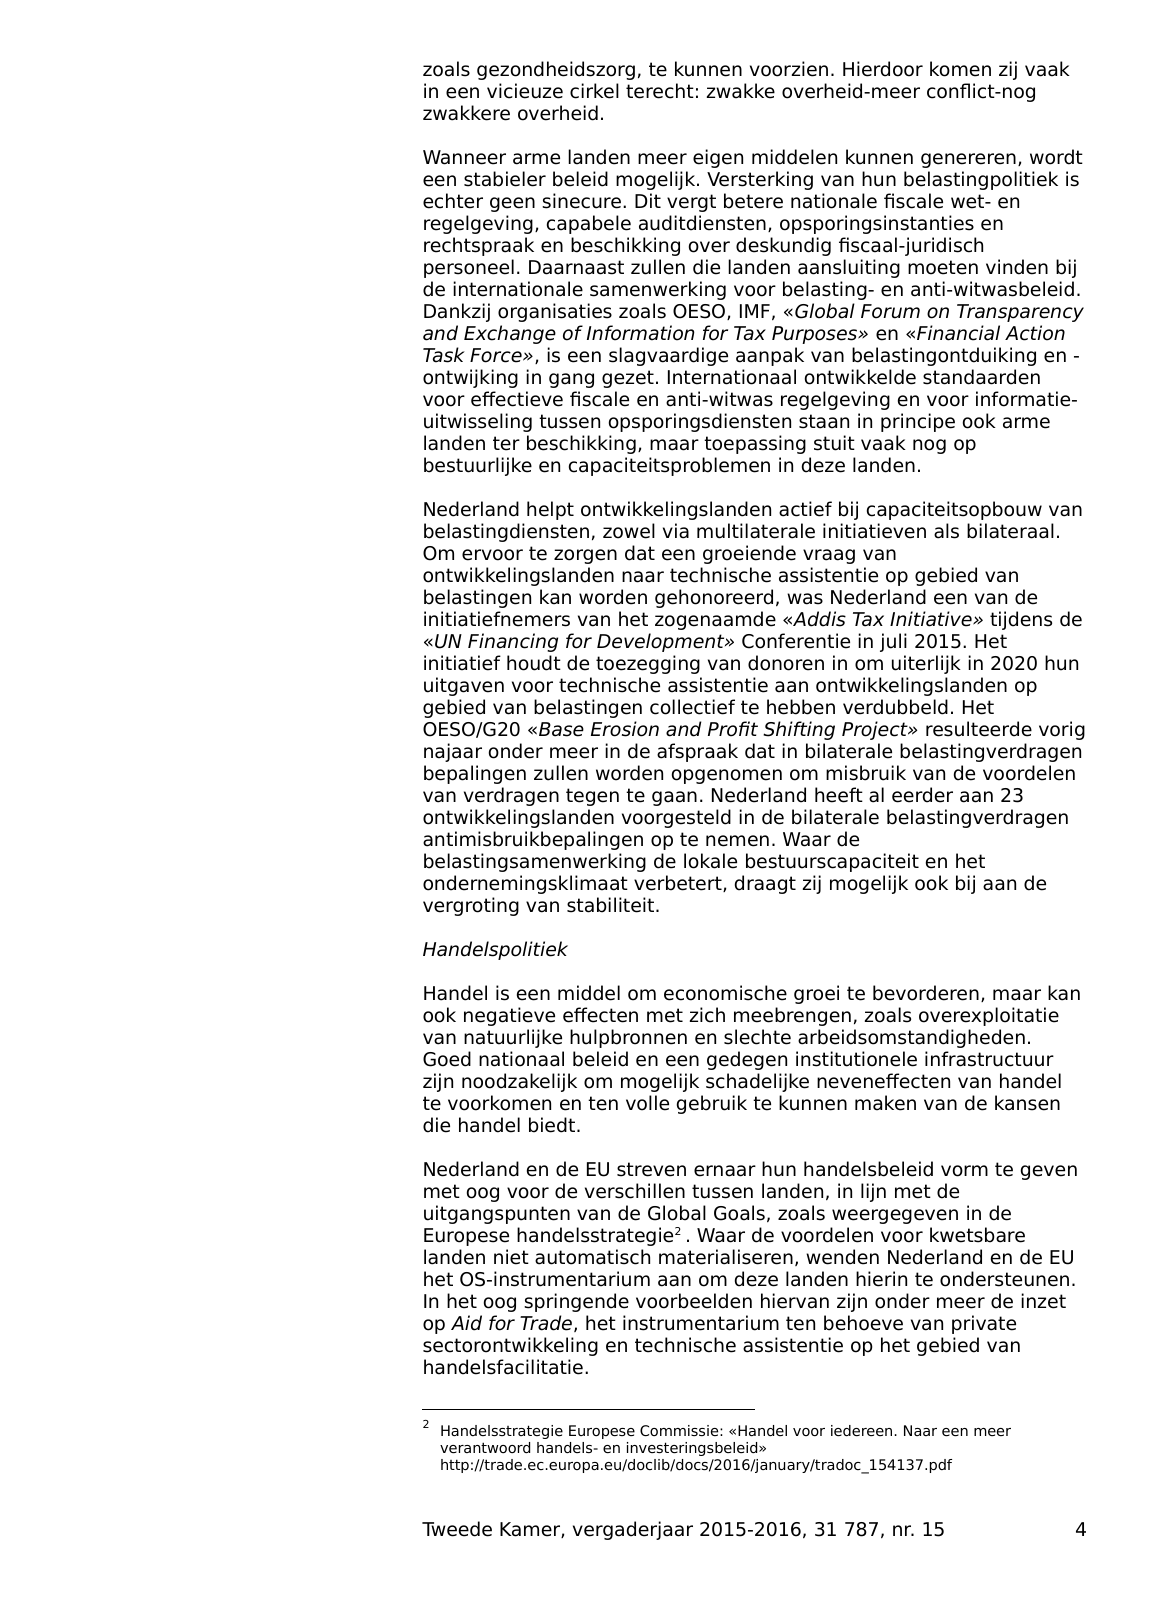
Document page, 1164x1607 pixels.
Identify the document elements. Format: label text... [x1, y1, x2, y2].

text Nederland en de EU streven ernaar hun handelsbeleid vorm te geven met oog voor de verschillen tussen landen, in lijn met de uitgangspunten van de Global Goals, zoals weergegeven in de Europese handelsstrategie. Waar de voordelen voor kwetsbare landen niet automatisch materialiseren, wenden Nederland en de EU het OS-instrumentarium aan om deze landen hierin te ondersteunen. In het oog springende voorbeelden hiervan zijn onder meer de inzet op Aid for Trade, het instrumentarium ten behoeve van private sectorontwikkeling en technische assistentie op het gebied van handelsfacilitatie. [422, 1159, 1087, 1379]
text Nederland helpt ontwikkelingslanden actief bij capaciteitsopbouw van belastingdiensten, zowel via multilaterale initiatieven als bilateraal. Om ervoor te zorgen dat een groeiende vraag van ontwikkelingslanden naar technische assistentie op gebied van belastingen kan worden gehonoreerd, was Nederland een van de initiatiefnemers van het zogenaamde «Addis Tax Initiative» tijdens de «UN Financing for Development» Conferentie in juli 2015. Het initiatief houdt de toezegging van donoren in om uiterlijk in 2020 hun uitgaven voor technische assistentie aan ontwikkelingslanden op gebied van belastingen collectief te hebben verdubbeld. Het OESO/G20 «Base Erosion and Profit Shifting Project» resulteerde vorig najaar onder meer in de afspraak dat in bilaterale belastingverdragen bepalingen zullen worden opgenomen om misbruik van de voordelen van verdragen tegen te gaan. Nederland heeft al eerder aan 23 ontwikkelingslanden voorgesteld in de bilaterale belastingverdragen antimisbruikbepalingen op te nemen. Waar de belastingsamenwerking de lokale bestuurscapaciteit en het ondernemingsklimaat verbetert, draagt zij mogelijk ook bij aan de vergroting van stabiliteit. [422, 499, 1087, 917]
text zoals gezondheidszorg, te kunnen voorzien. Hierdoor komen zij vaak in een vicieuze cirkel terecht: zwakke overheid-meer conflict-nog zwakkere overheid. [422, 59, 1087, 125]
text Handel is een middel om economische groei te bevorderen, maar kan ook negatieve effecten met zich meebrengen, zoals overexploitatie van natuurlijke hulpbronnen en slechte arbeidsomstandigheden. Goed nationaal beleid en een gedegen institutionele infrastructuur zijn noodzakelijk om mogelijk schadelijke neveneffecten van handel te voorkomen en ten volle gebruik te kunnen maken van de kansen die handel biedt. [422, 983, 1087, 1137]
text Handelsstrategie Europese Commissie: «Handel voor iedereen. Naar een meer verantwoord handels- en investeringsbeleid» http://trade.ec.europa.eu/doclib/docs/2016/january/tradoc_154137.pdf [422, 1418, 1087, 1474]
text Wanneer arme landen meer eigen middelen kunnen genereren, wordt een stabieler beleid mogelijk. Versterking van hun belastingpolitiek is echter geen sinecure. Dit vergt betere nationale fiscale wet- en regelgeving, capabele auditdiensten, opsporingsinstanties en rechtspraak en beschikking over deskundig fiscaal-juridisch personeel. Daarnaast zullen die landen aansluiting moeten vinden bij de internationale samenwerking voor belasting- en anti-witwasbeleid. Dankzij organisaties zoals OESO, IMF, «Global Forum on Transparency and Exchange of Information for Tax Purposes» en «Financial Action Task Force», is een slagvaardige aanpak van belastingontduiking en -ontwijking in gang gezet. Internationaal ontwikkelde standaarden voor effectieve fiscale en anti-witwas regelgeving en voor informatie-uitwisseling tussen opsporingsdiensten staan in principe ook arme landen ter beschikking, maar toepassing stuit vaak nog op bestuurlijke en capaciteitsproblemen in deze landen. [422, 147, 1087, 477]
subtitle Handelspolitiek [422, 939, 1087, 961]
